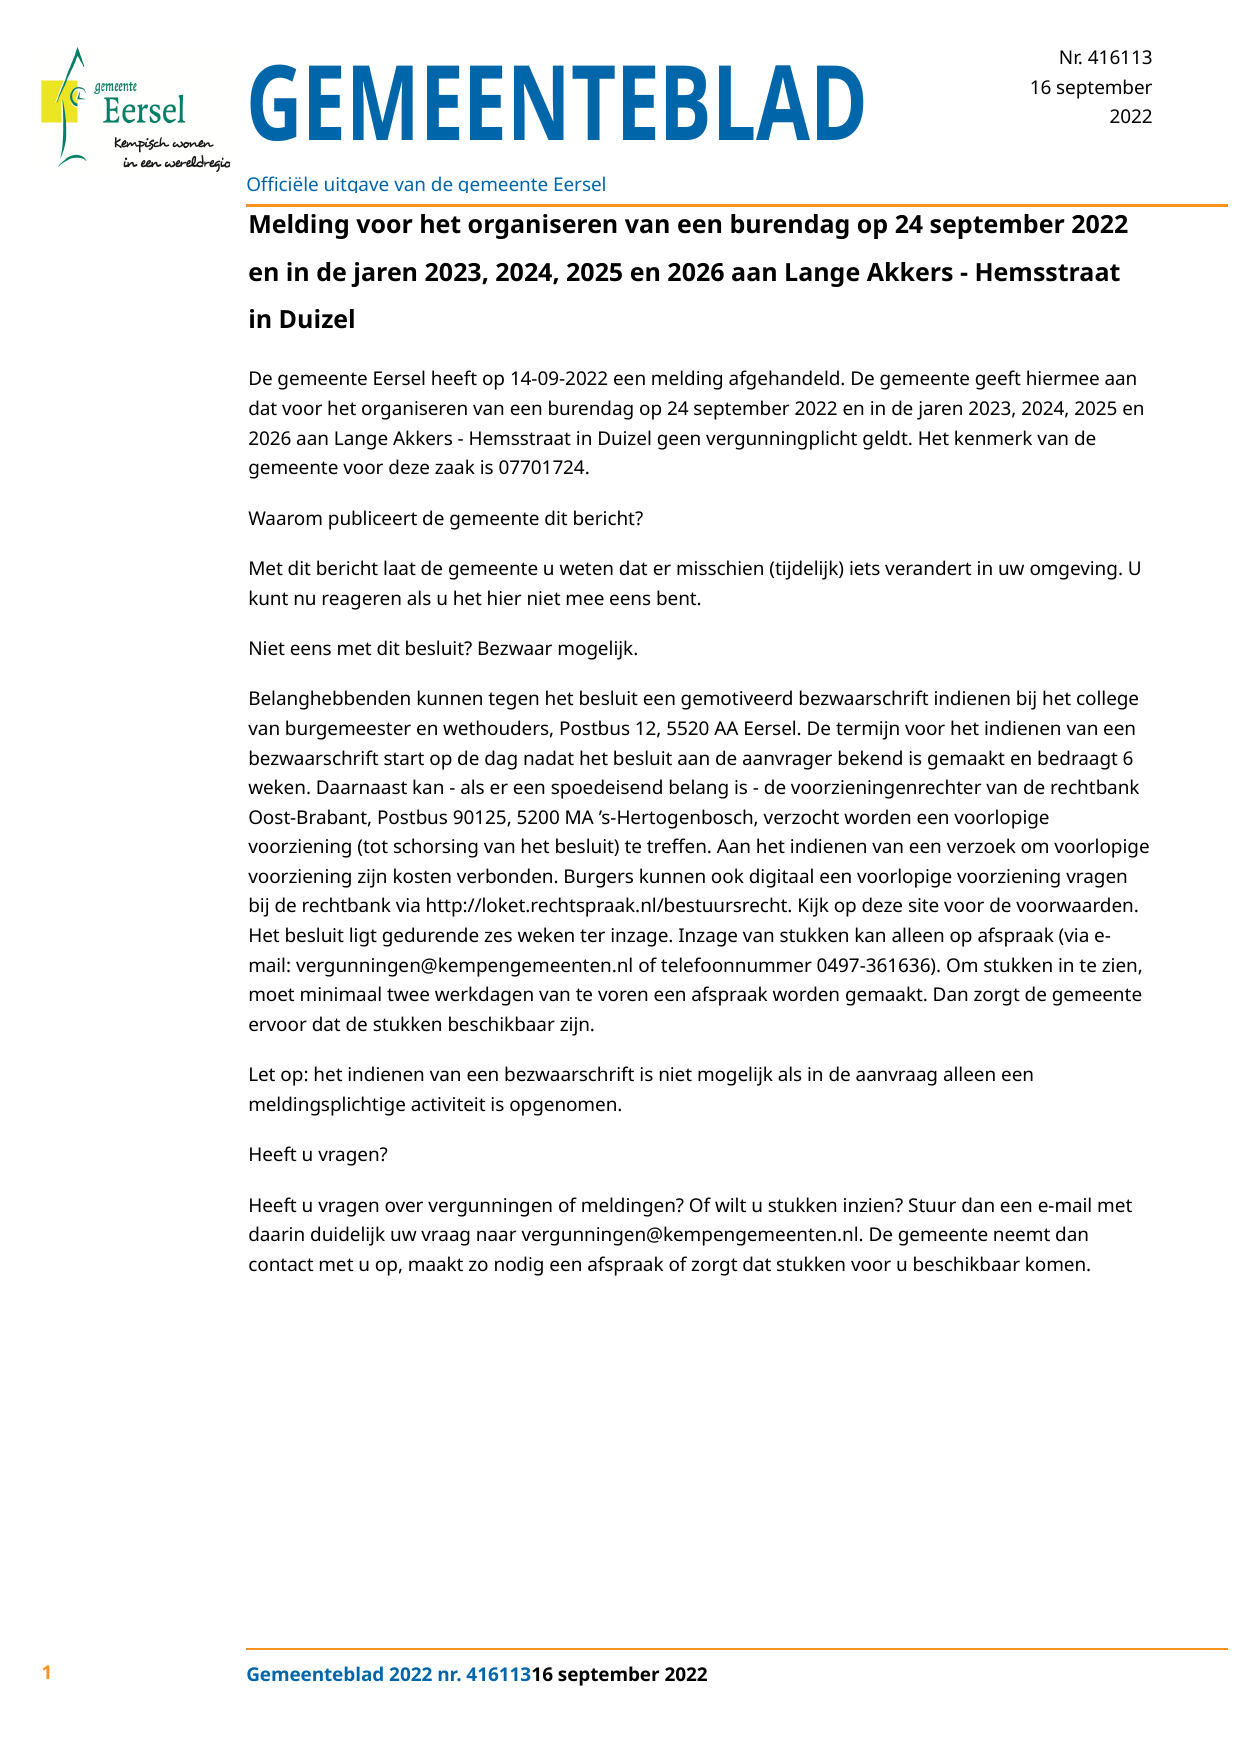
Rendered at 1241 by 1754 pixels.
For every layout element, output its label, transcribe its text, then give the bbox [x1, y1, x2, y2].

text Belanghebbenden kunnen tegen het besluit een gemotiveerd bezwaarschrift indienen bij het college van burgemeester en wethouders, Postbus 12, 5520 AA Eersel. De termijn voor het indienen van een bezwaarschrift start op de dag nadat het besluit aan de aanvrager bekend is gemaakt en bedraagt 6 weken. Daarnaast kan - als er een spoedeisend belang is - de voorzieningenrechter van de rechtbank Oost-Brabant, Postbus 90125, 5200 MA ’s-Hertogenbosch, verzocht worden een voorlopige voorziening (tot schorsing van het besluit) te treffen. Aan het indienen van een verzoek om voorlopige voorziening zijn kosten verbonden. Burgers kunnen ook digitaal een voorlopige voorziening vragen bij de rechtbank via http://loket.rechtspraak.nl/bestuursrecht. Kijk op deze site voor de voorwaarden. Het besluit ligt gedurende zes weken ter inzage. Inzage van stukken kan alleen op afspraak (via e-mail: vergunningen@kempengemeenten.nl of telefoonnummer 0497-361636). Om stukken in te zien, moet minimaal twee werkdagen van te voren een afspraak worden gemaakt. Dan zorgt de gemeente ervoor dat de stukken beschikbaar zijn. [248, 686, 1152, 1037]
text Melding voor het organiseren van een burendag op 24 september 2022 en in de jaren 2023, 2024, 2025 en 2026 aan Lange Akkers - Hemsstraat in Duizel [248, 207, 1152, 336]
text Heeft u vragen? [248, 1141, 1152, 1167]
text Heeft u vragen over vergunningen of meldingen? Of wilt u stukken inzien? Stuur dan een e-mail met daarin duidelijk uw vraag naar vergunningen@kempengemeenten.nl. De gemeente neemt dan contact met u op, maakt zo nodig een afspraak of zorgt dat stukken voor u beschikbaar komen. [248, 1192, 1152, 1277]
text Niet eens met dit besluit? Bezwaar mogelijk. [248, 635, 1152, 661]
picture [41, 47, 231, 172]
text Waarom publiceert de gemeente dit bericht? [248, 505, 1152, 530]
text Met dit bericht laat de gemeente u weten dat er misschien (tijdelijk) iets verandert in uw omgeving. U kunt nu reageren als u het hier niet mee eens bent. [248, 555, 1152, 610]
text De gemeente Eersel heeft op 14-09-2022 een melding afgehandeld. De gemeente geeft hiermee aan dat voor het organiseren van een burendag op 24 september 2022 en in de jaren 2023, 2024, 2025 en 2026 aan Lange Akkers - Hemsstraat in Duizel geen vergunningplicht geldt. Het kenmerk van de gemeente voor deze zaak is 07701724. [248, 366, 1152, 480]
text Let op: het indienen van een bezwaarschrift is niet mogelijk als in de aanvraag alleen een meldingsplichtige activiteit is opgenomen. [248, 1061, 1152, 1117]
